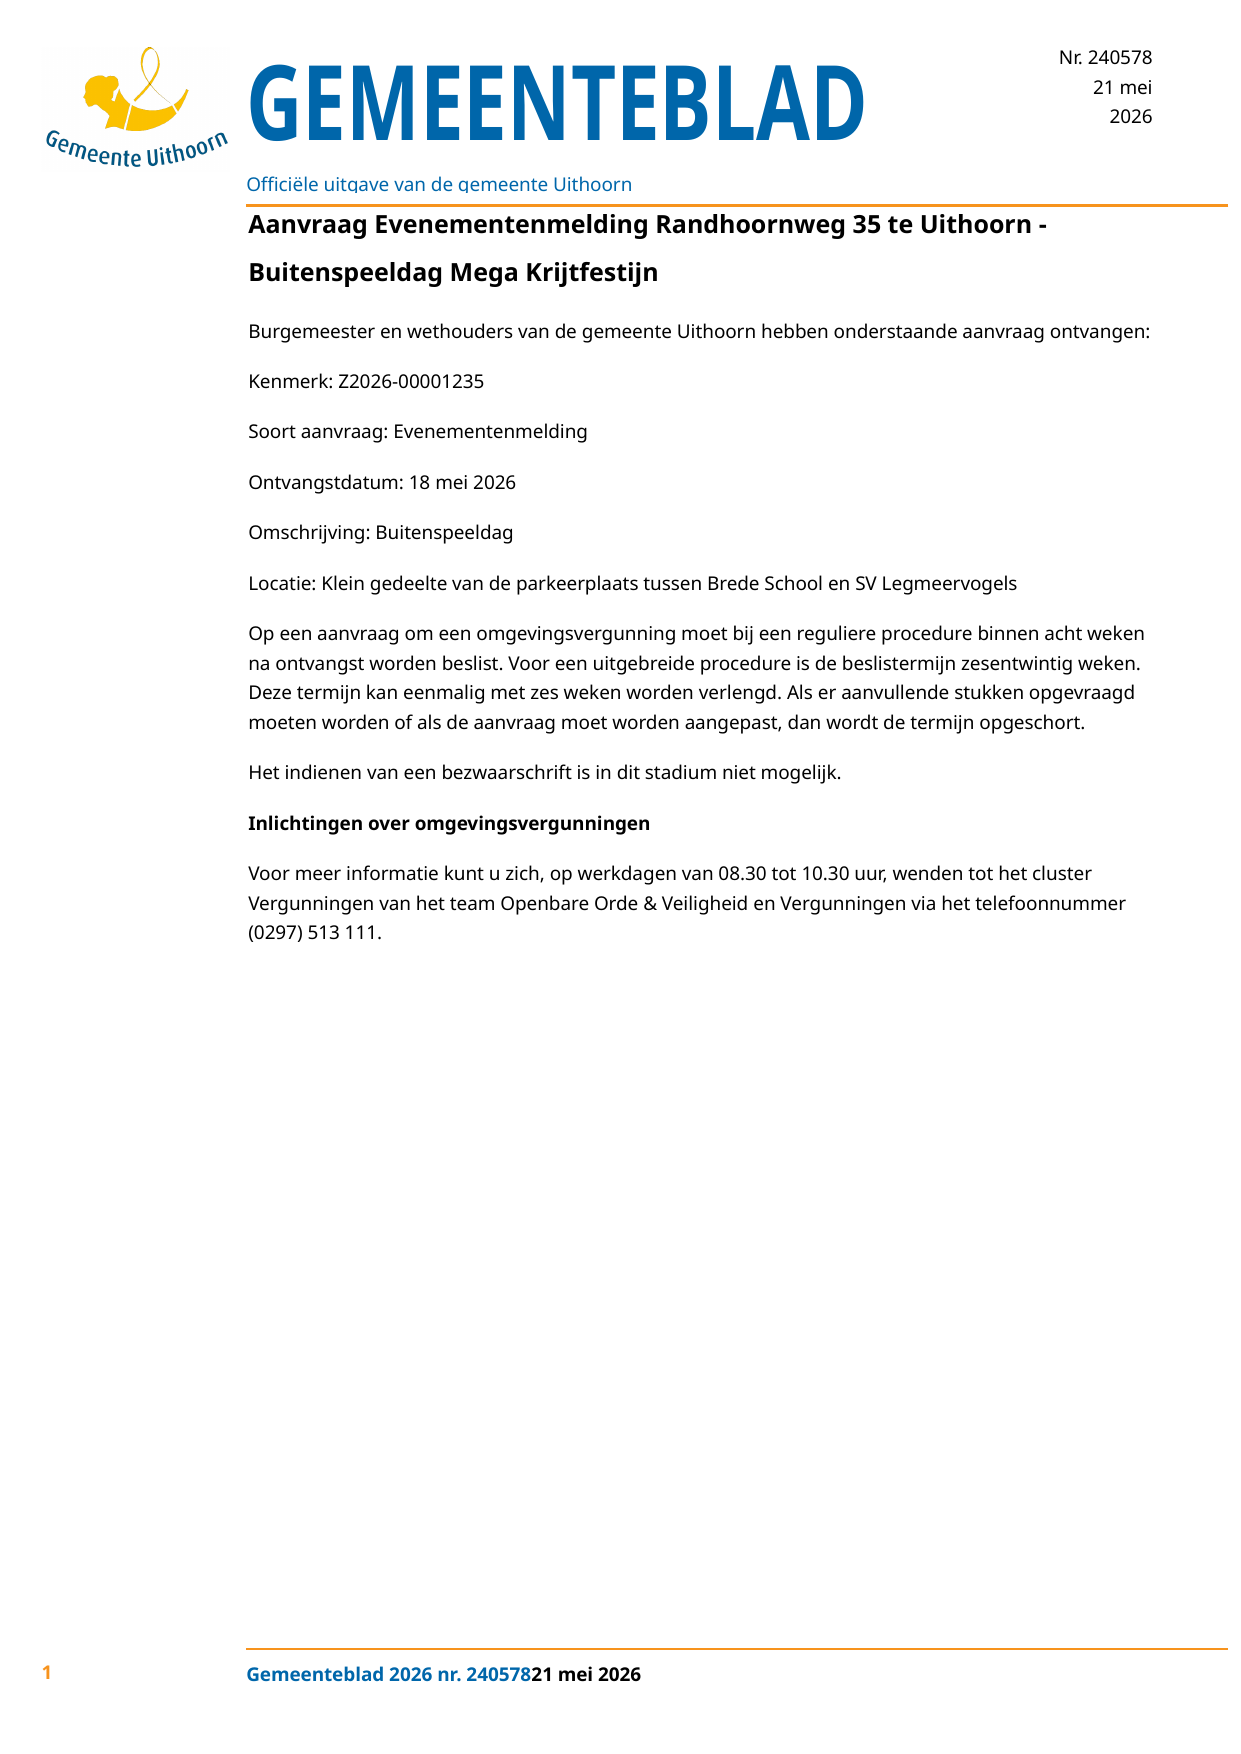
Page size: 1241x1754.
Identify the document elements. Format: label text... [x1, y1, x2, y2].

text Locatie: Klein gedeelte van de parkeerplaats tussen Brede School en SV Legmeervogels [248, 570, 1152, 596]
text Aanvraag Evenementenmelding Randhoornweg 35 te Uithoorn - Buitenspeeldag Mega Krijtfestijn [248, 207, 1152, 288]
text Het indienen van een bezwaarschrift is in dit stadium niet mogelijk. [248, 759, 1152, 785]
text Inlichtingen over omgevingsvergunningen [248, 810, 1152, 836]
text Ontvangstdatum: 18 mei 2026 [248, 469, 1152, 495]
text Soort aanvraag: Evenementenmelding [248, 419, 1152, 444]
text Op een aanvraag om een omgevingsvergunning moet bij een reguliere procedure binnen acht weken na ontvangst worden beslist. Voor een uitgebreide procedure is de beslistermijn zesentwintig weken. Deze termijn kan eenmalig met zes weken worden verlengd. Als er aanvullende stukken opgevraagd moeten worden of als de aanvraag moet worden aangepast, dan wordt de termijn opgeschort. [248, 620, 1152, 735]
picture [41, 47, 231, 172]
text Omschrijving: Buitenspeeldag [248, 519, 1152, 545]
text Voor meer informatie kunt u zich, op werkdagen van 08.30 tot 10.30 uur, wenden tot het cluster Vergunningen van het team Openbare Orde & Veiligheid en Vergunningen via het telefoonnummer (0297) 513 111. [248, 860, 1152, 945]
text Kenmerk: Z2026-00001235 [248, 368, 1152, 394]
text Burgemeester en wethouders van de gemeente Uithoorn hebben onderstaande aanvraag ontvangen: [248, 318, 1152, 344]
